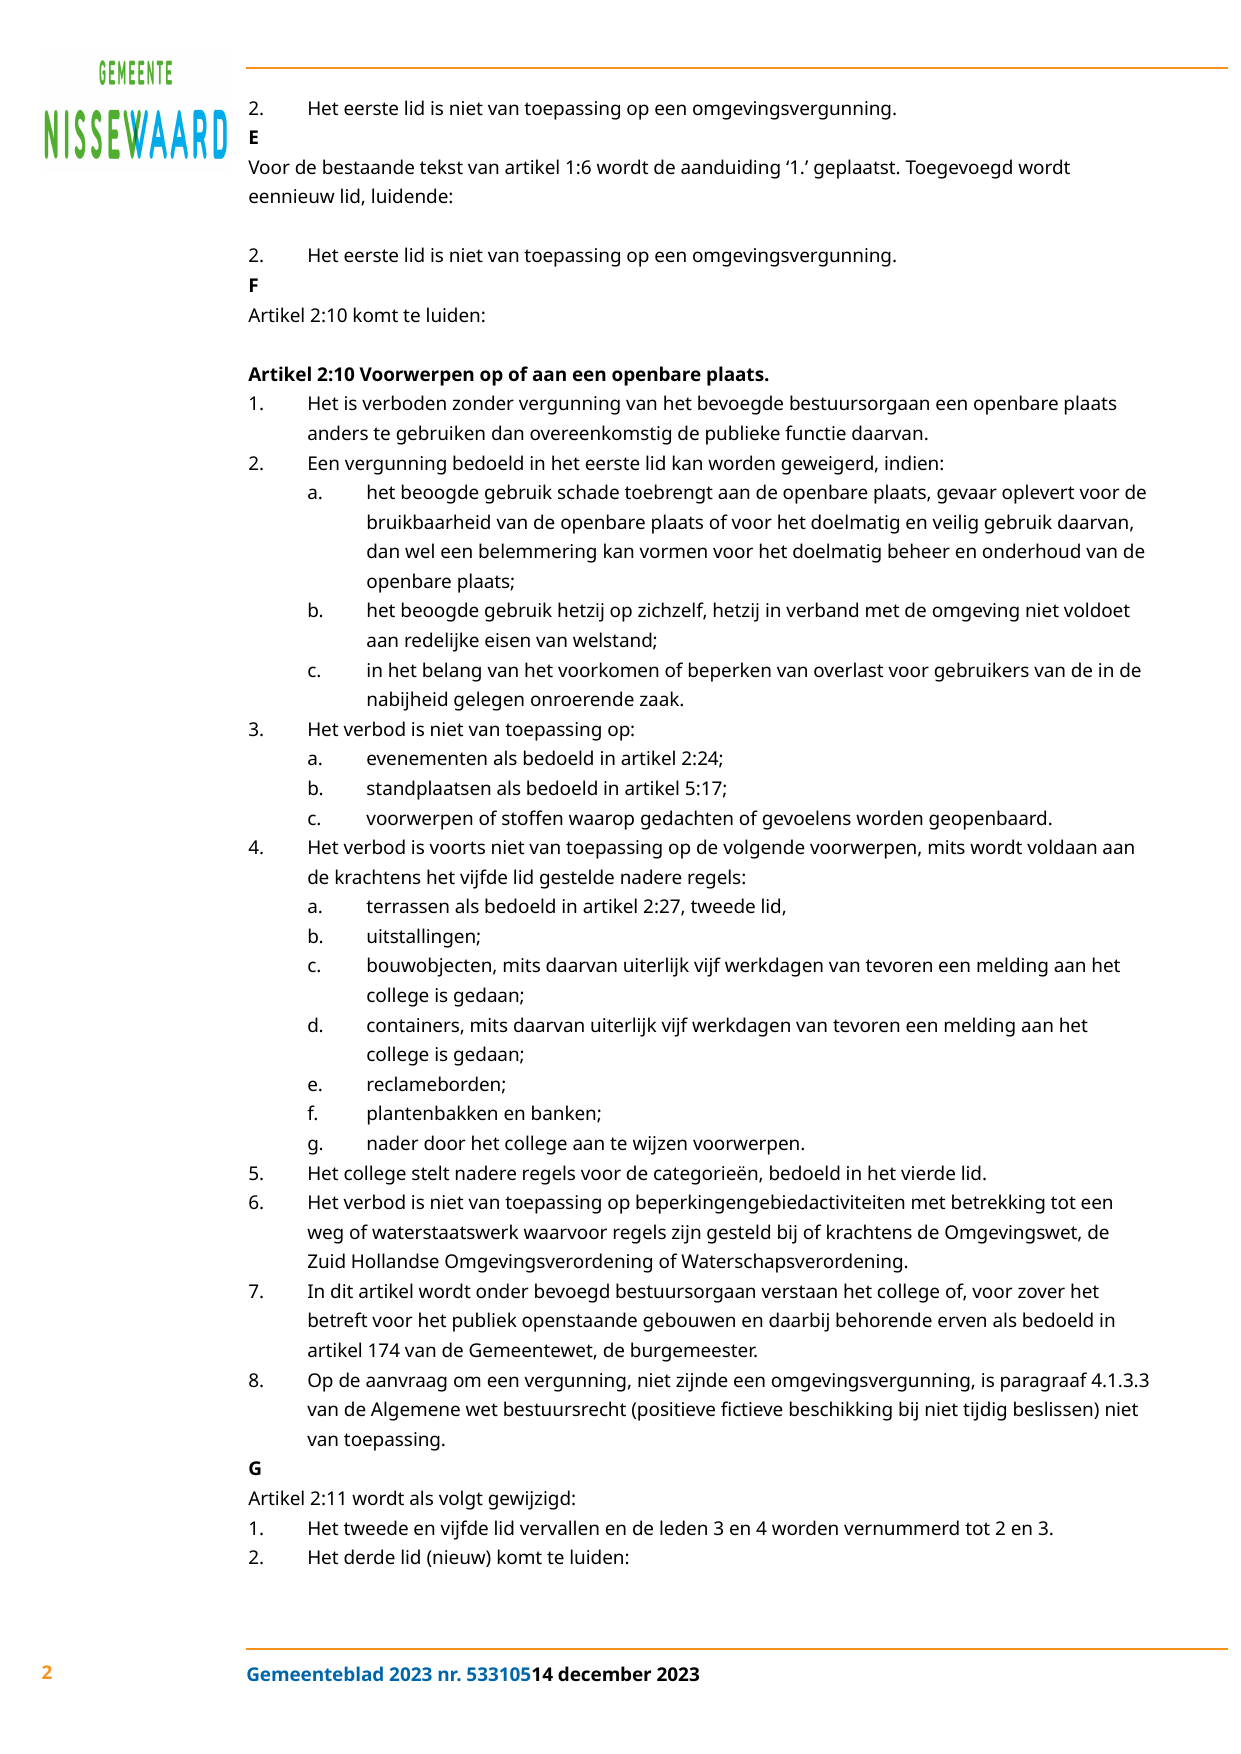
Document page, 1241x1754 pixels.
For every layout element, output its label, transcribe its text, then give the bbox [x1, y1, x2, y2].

list uitstallingen; [307, 923, 1152, 949]
picture [41, 47, 231, 172]
list Het college stelt nadere regels voor de categorieën, bedoeld in het vierde lid. [248, 1160, 1152, 1186]
list Het eerste lid is niet van toepassing op een omgevingsvergunning. [248, 243, 1152, 268]
text Artikel 2:10 Voorwerpen op of aan een openbare plaats. [248, 361, 1152, 387]
text F [248, 272, 1152, 298]
list in het belang van het voorkomen of beperken van overlast voor gebruikers van de in de nabijheid gelegen onroerende zaak. [307, 657, 1152, 712]
list het beoogde gebruik schade toebrengt aan de openbare plaats, gevaar oplevert voor de bruikbaarheid van de openbare plaats of voor het doelmatig en veilig gebruik daarvan, dan wel een belemmering kan vormen voor het doelmatig beheer en onderhoud van de openbare plaats; [307, 479, 1152, 594]
list bouwobjecten, mits daarvan uiterlijk vijf werkdagen van tevoren een melding aan het college is gedaan; [307, 953, 1152, 1008]
list reclameborden; [307, 1071, 1152, 1097]
list het beoogde gebruik hetzij op zichzelf, hetzij in verband met de omgeving niet voldoet aan redelijke eisen van welstand; [307, 598, 1152, 653]
text Artikel 2:11 wordt als volgt gewijzigd: [248, 1485, 1152, 1511]
list Het eerste lid is niet van toepassing op een omgevingsvergunning. [248, 95, 1152, 121]
list Het derde lid (nieuw) komt te luiden: [248, 1544, 1152, 1570]
list Het verbod is voorts niet van toepassing op de volgende voorwerpen, mits wordt voldaan aan de krachtens het vijfde lid gestelde nadere regels: [248, 834, 1152, 890]
list Het is verboden zonder vergunning van het bevoegde bestuursorgaan een openbare plaats anders te gebruiken dan overeenkomstig de publieke functie daarvan. [248, 391, 1152, 446]
list In dit artikel wordt onder bevoegd bestuursorgaan verstaan het college of, voor zover het betreft voor het publiek openstaande gebouwen en daarbij behorende erven als bedoeld in artikel 174 van de Gemeentewet, de burgemeester. [248, 1278, 1152, 1363]
text Artikel 2:10 komt te luiden: [248, 302, 1152, 328]
list plantenbakken en banken; [307, 1101, 1152, 1126]
list Een vergunning bedoeld in het eerste lid kan worden geweigerd, indien: [248, 450, 1152, 476]
list nader door het college aan te wijzen voorwerpen. [307, 1130, 1152, 1156]
list voorwerpen of stoffen waarop gedachten of gevoelens worden geopenbaard. [307, 805, 1152, 831]
list Op de aanvraag om een vergunning, niet zijnde een omgevingsvergunning, is paragraaf 4.1.3.3 van de Algemene wet bestuursrecht (positieve fictieve beschikking bij niet tijdig beslissen) niet van toepassing. [248, 1367, 1152, 1452]
list Het tweede en vijfde lid vervallen en de leden 3 en 4 worden vernummerd tot 2 en 3. [248, 1515, 1152, 1541]
text Voor de bestaande tekst van artikel 1:6 wordt de aanduiding ‘1.’ geplaatst. Toegevoegd wordt eennieuw lid, luidende: [248, 154, 1152, 209]
list evenementen als bedoeld in artikel 2:24; [307, 746, 1152, 771]
list terrassen als bedoeld in artikel 2:27, tweede lid, [307, 893, 1152, 919]
list Het verbod is niet van toepassing op beperkingengebiedactiviteiten met betrekking tot een weg of waterstaatswerk waarvoor regels zijn gesteld bij of krachtens de Omgevingswet, de Zuid Hollandse Omgevingsverordening of Waterschapsverordening. [248, 1189, 1152, 1274]
list standplaatsen als bedoeld in artikel 5:17; [307, 775, 1152, 801]
list Het verbod is niet van toepassing op: [248, 716, 1152, 742]
text G [248, 1456, 1152, 1481]
list containers, mits daarvan uiterlijk vijf werkdagen van tevoren een melding aan het college is gedaan; [307, 1012, 1152, 1067]
text E [248, 124, 1152, 150]
